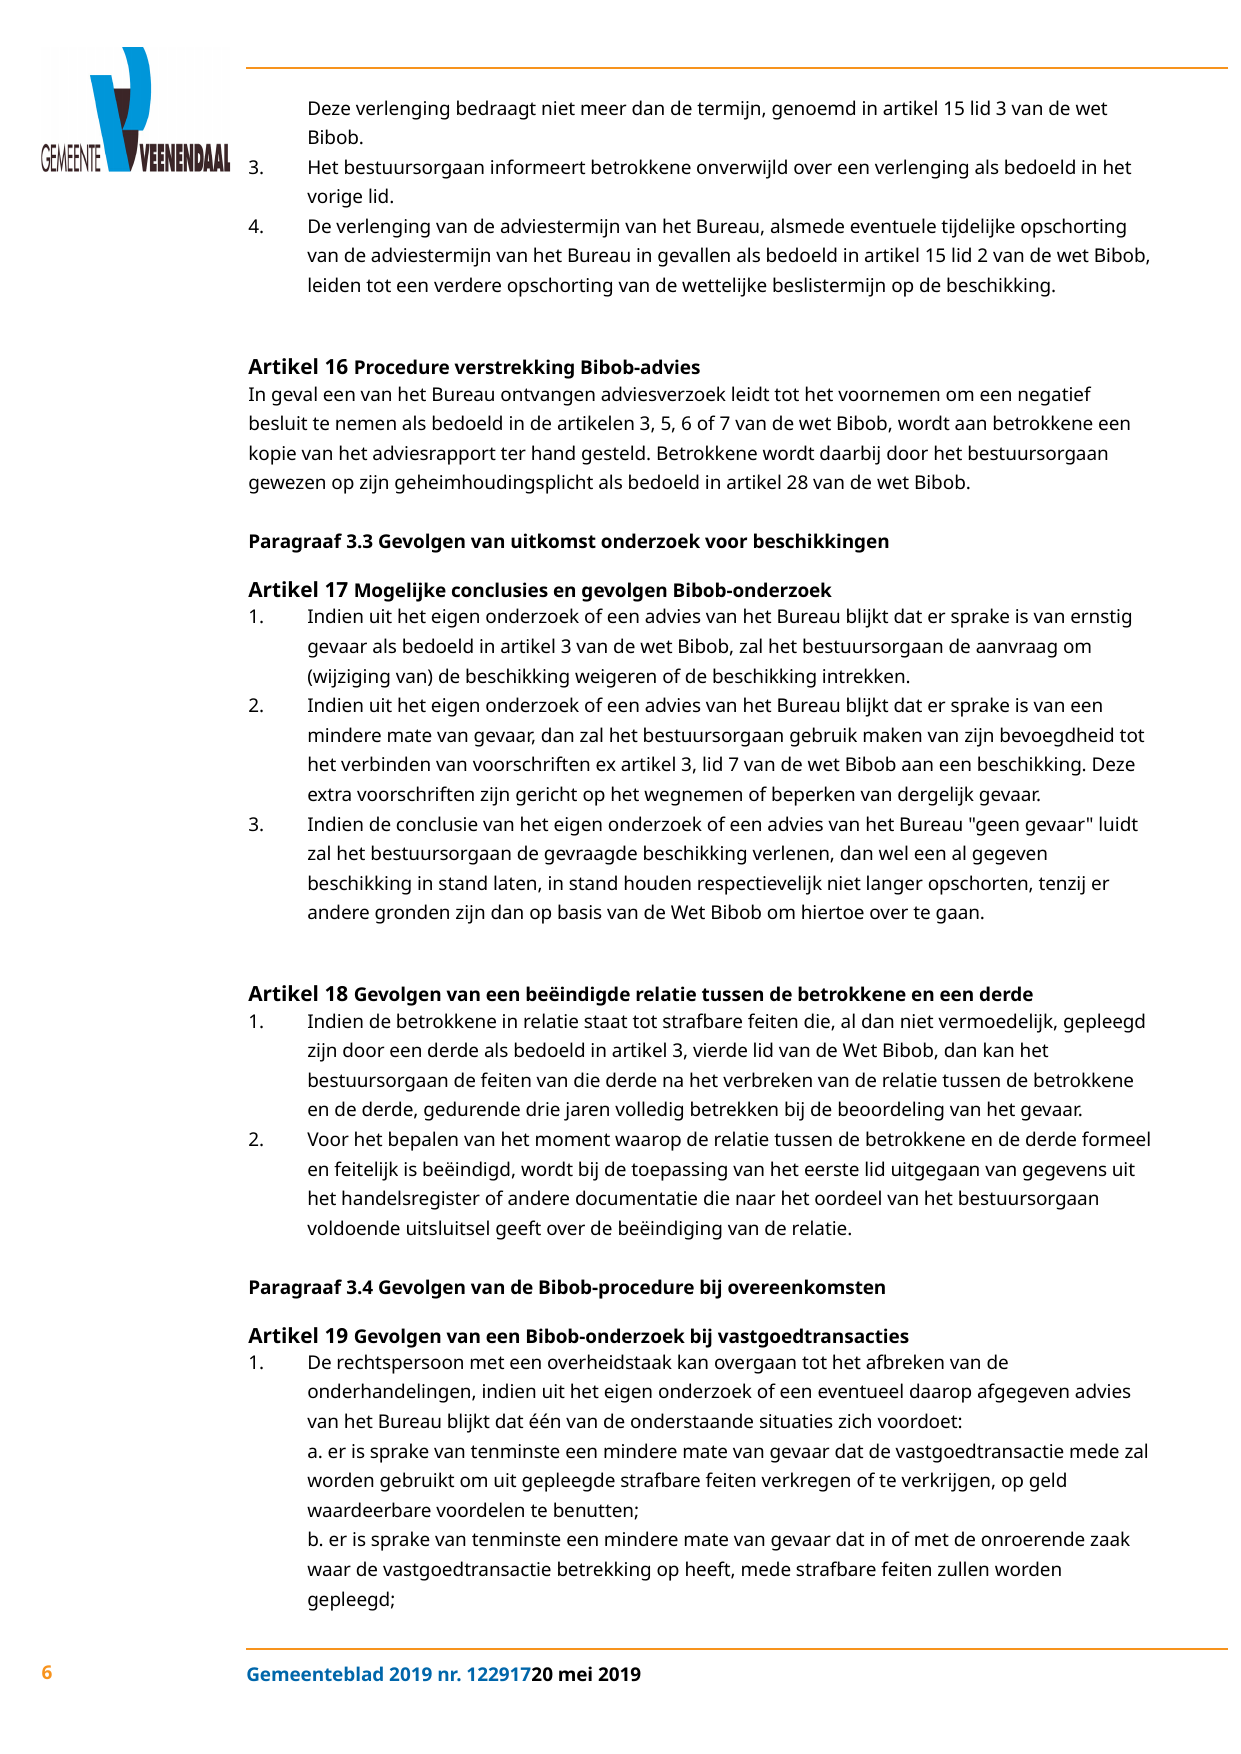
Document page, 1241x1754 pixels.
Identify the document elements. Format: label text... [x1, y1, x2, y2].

list De rechtspersoon met een overheidstaak kan overgaan tot het afbreken van de onderhandelingen, indien uit het eigen onderzoek of een eventueel daarop afgegeven advies van het Bureau blijkt dat één van de onderstaande situaties zich voordoet: [248, 1349, 1152, 1434]
list Het bestuursorgaan informeert betrokkene onverwijld over een verlenging als bedoeld in het vorige lid. [248, 154, 1152, 209]
list Deze verlenging bedraagt niet meer dan de termijn, genoemd in artikel 15 lid 3 van de wet Bibob. [248, 95, 1152, 150]
list Indien de betrokkene in relatie staat tot strafbare feiten die, al dan niet vermoedelijk, gepleegd zijn door een derde als bedoeld in artikel 3, vierde lid van de Wet Bibob, dan kan het bestuursorgaan de feiten van die derde na het verbreken van de relatie tussen de betrokkene en de derde, gedurende drie jaren volledig betrekken bij de beoordeling van het gevaar. [248, 1008, 1152, 1122]
text In geval een van het Bureau ontvangen adviesverzoek leidt tot het voornemen om een negatief besluit te nemen als bedoeld in de artikelen 3, 5, 6 of 7 van de wet Bibob, wordt aan betrokkene een kopie van het adviesrapport ter hand gesteld. Betrokkene wordt daarbij door het bestuursorgaan gewezen op zijn geheimhoudingsplicht als bedoeld in artikel 28 van de wet Bibob. [248, 381, 1152, 495]
text Paragraaf 3.4 Gevolgen van de Bibob-procedure bij overeenkomsten [248, 1274, 1152, 1300]
list Indien uit het eigen onderzoek of een advies van het Bureau blijkt dat er sprake is van een mindere mate van gevaar, dan zal het bestuursorgaan gebruik maken van zijn bevoegdheid tot het verbinden van voorschriften ex artikel 3, lid 7 van de wet Bibob aan een beschikking. Deze extra voorschriften zijn gericht op het wegnemen of beperken van dergelijk gevaar. [248, 692, 1152, 807]
list b. er is sprake van tenminste een mindere mate van gevaar dat in of met de onroerende zaak waar de vastgoedtransactie betrekking op heeft, mede strafbare feiten zullen worden gepleegd; [248, 1527, 1152, 1612]
list Indien uit het eigen onderzoek of een advies van het Bureau blijkt dat er sprake is van ernstig gevaar als bedoeld in artikel 3 van de wet Bibob, zal het bestuursorgaan de aanvraag om (wijziging van) de beschikking weigeren of de beschikking intrekken. [248, 604, 1152, 688]
picture [123, 47, 231, 172]
text Artikel 18 Gevolgen van een beëindigde relatie tussen de betrokkene en een derde [248, 979, 1152, 1008]
picture [41, 47, 130, 172]
text Artikel 17 Mogelijke conclusies en gevolgen Bibob-onderzoek [248, 575, 1152, 604]
list Indien de conclusie van het eigen onderzoek of een advies van het Bureau "geen gevaar" luidt zal het bestuursorgaan de gevraagde beschikking verlenen, dan wel een al gegeven beschikking in stand laten, in stand houden respectievelijk niet langer opschorten, tenzij er andere gronden zijn dan op basis van de Wet Bibob om hiertoe over te gaan. [248, 811, 1152, 925]
text Artikel 19 Gevolgen van een Bibob-onderzoek bij vastgoedtransacties [248, 1321, 1152, 1349]
text Paragraaf 3.3 Gevolgen van uitkomst onderzoek voor beschikkingen [248, 529, 1152, 554]
list a. er is sprake van tenminste een mindere mate van gevaar dat de vastgoedtransactie mede zal worden gebruikt om uit gepleegde strafbare feiten verkregen of te verkrijgen, op geld waardeerbare voordelen te benutten; [248, 1438, 1152, 1523]
list Voor het bepalen van het moment waarop de relatie tussen de betrokkene en de derde formeel en feitelijk is beëindigd, wordt bij de toepassing van het eerste lid uitgegaan van gegevens uit het handelsregister of andere documentatie die naar het oordeel van het bestuursorgaan voldoende uitsluitsel geeft over de beëindiging van de relatie. [248, 1126, 1152, 1241]
list De verlenging van de adviestermijn van het Bureau, alsmede eventuele tijdelijke opschorting van de adviestermijn van het Bureau in gevallen als bedoeld in artikel 15 lid 2 van de wet Bibob, leiden tot een verdere opschorting van de wettelijke beslistermijn op de beschikking. [248, 213, 1152, 298]
text Artikel 16 Procedure verstrekking Bibob-advies [248, 352, 1152, 381]
